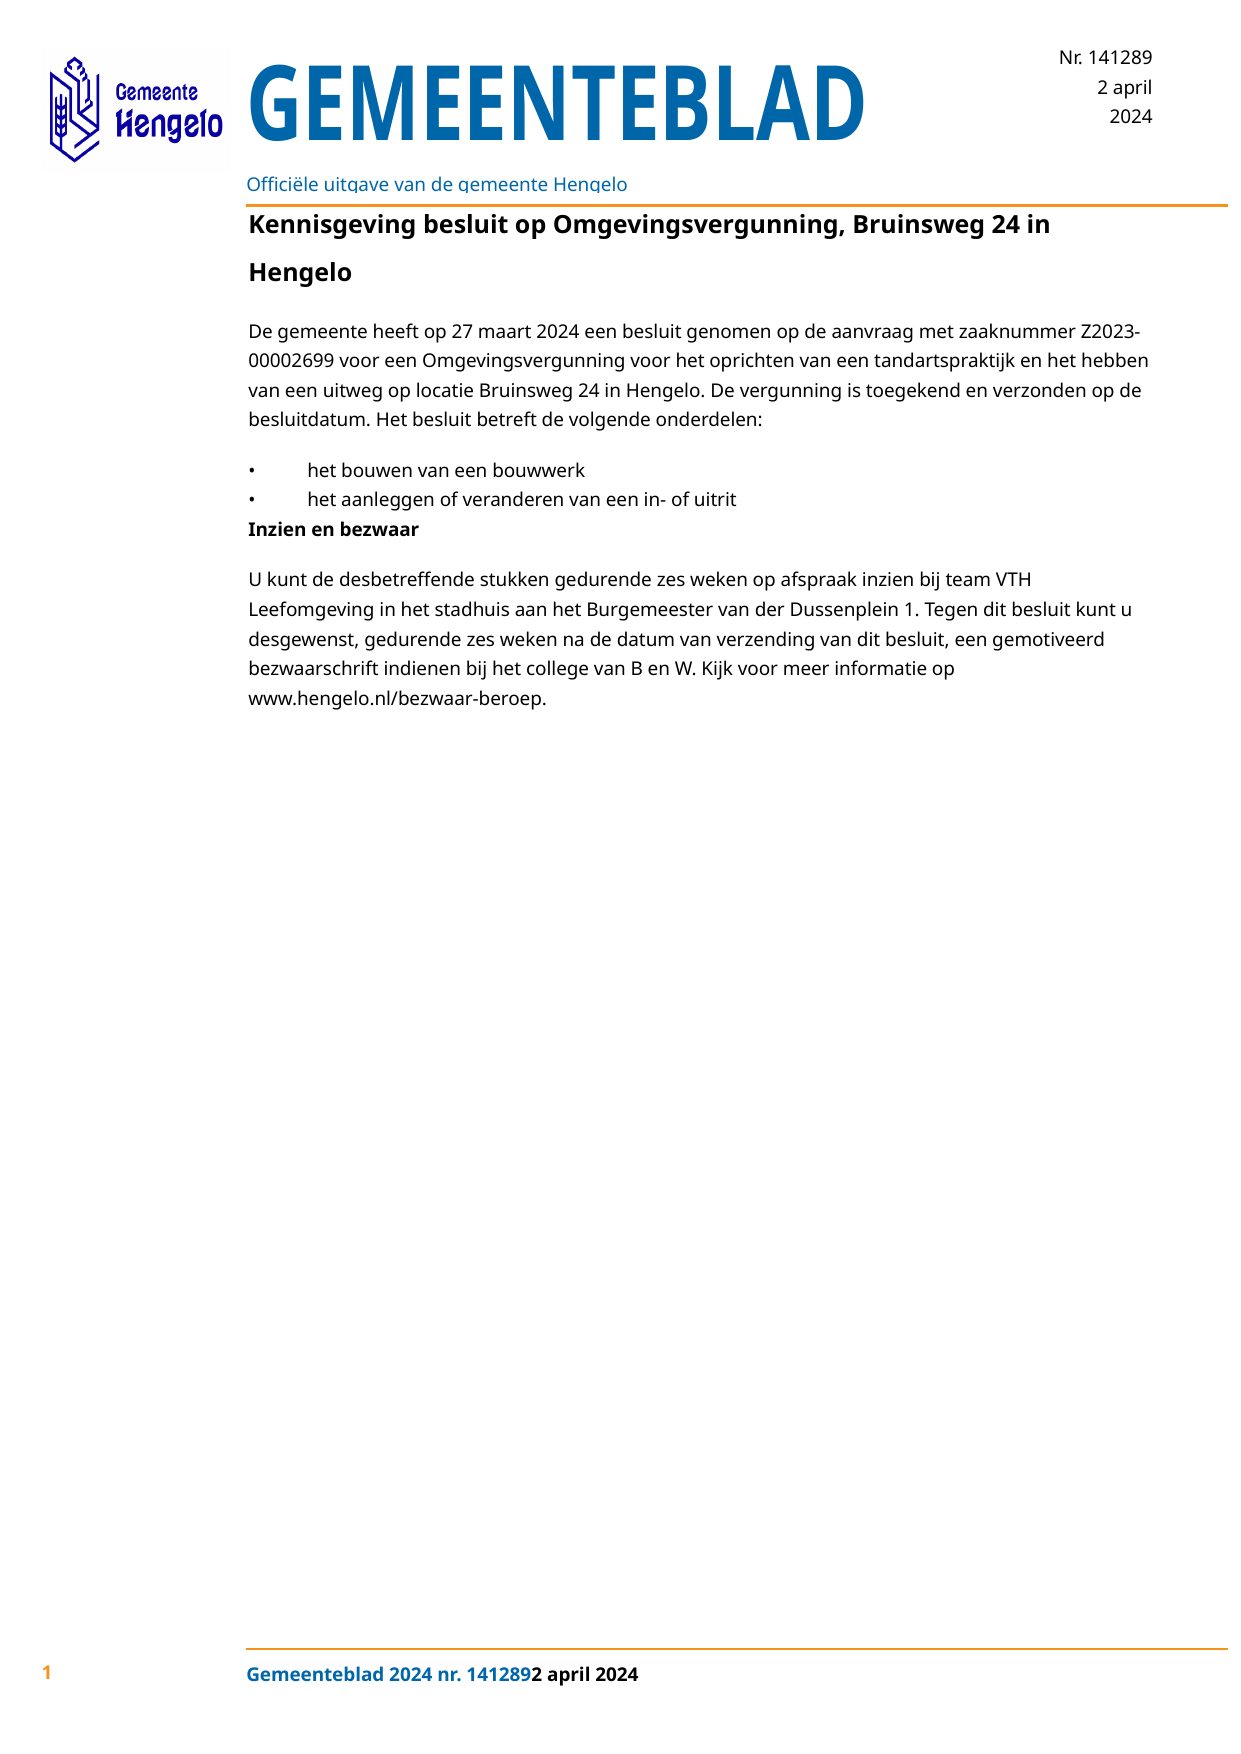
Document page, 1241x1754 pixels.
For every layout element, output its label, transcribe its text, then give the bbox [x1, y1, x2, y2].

text U kunt de desbetreffende stukken gedurende zes weken op afspraak inzien bij team VTH Leefomgeving in het stadhuis aan het Burgemeester van der Dussenplein 1. Tegen dit besluit kunt u desgewenst, gedurende zes weken na de datum van verzending van dit besluit, een gemotiveerd bezwaarschrift indienen bij het college van B en W. Kijk voor meer informatie op www.hengelo.nl/bezwaar-beroep. [248, 567, 1152, 711]
picture [41, 47, 231, 172]
text De gemeente heeft op 27 maart 2024 een besluit genomen op de aanvraag met zaaknummer Z2023-00002699 voor een Omgevingsvergunning voor het oprichten van een tandartspraktijk en het hebben van een uitweg op locatie Bruinsweg 24 in Hengelo. De vergunning is toegekend en verzonden op de besluitdatum. Het besluit betreft de volgende onderdelen: [248, 318, 1152, 432]
list het aanleggen of veranderen van een in- of uitrit [248, 487, 1152, 512]
text Inzien en bezwaar [248, 516, 1152, 542]
list het bouwen van een bouwwerk [248, 457, 1152, 483]
text Kennisgeving besluit op Omgevingsvergunning, Bruinsweg 24 in Hengelo [248, 207, 1152, 288]
